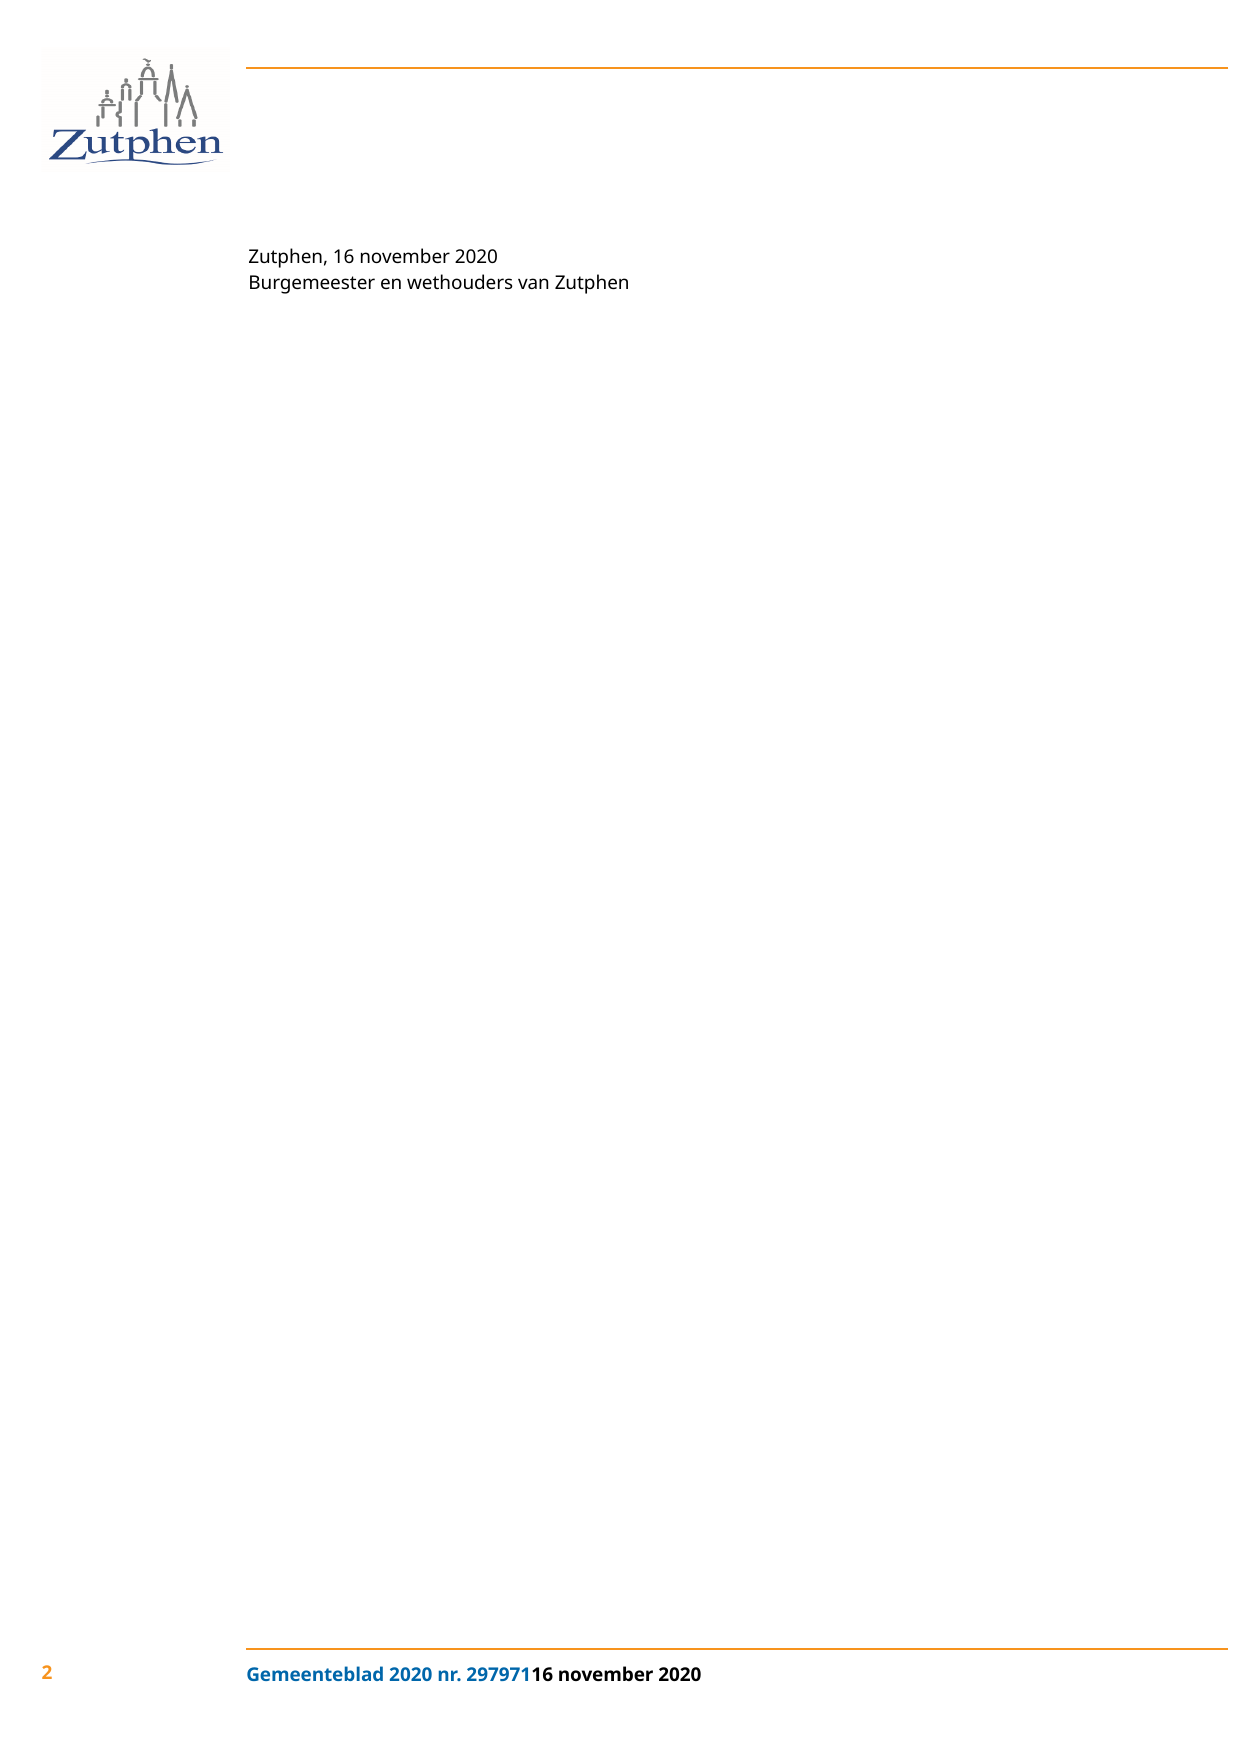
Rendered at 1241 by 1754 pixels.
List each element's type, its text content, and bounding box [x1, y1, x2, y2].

picture [41, 47, 231, 172]
text Burgemeester en wethouders van Zutphen [248, 269, 1152, 295]
text Zutphen, 16 november 2020 [248, 243, 1152, 269]
